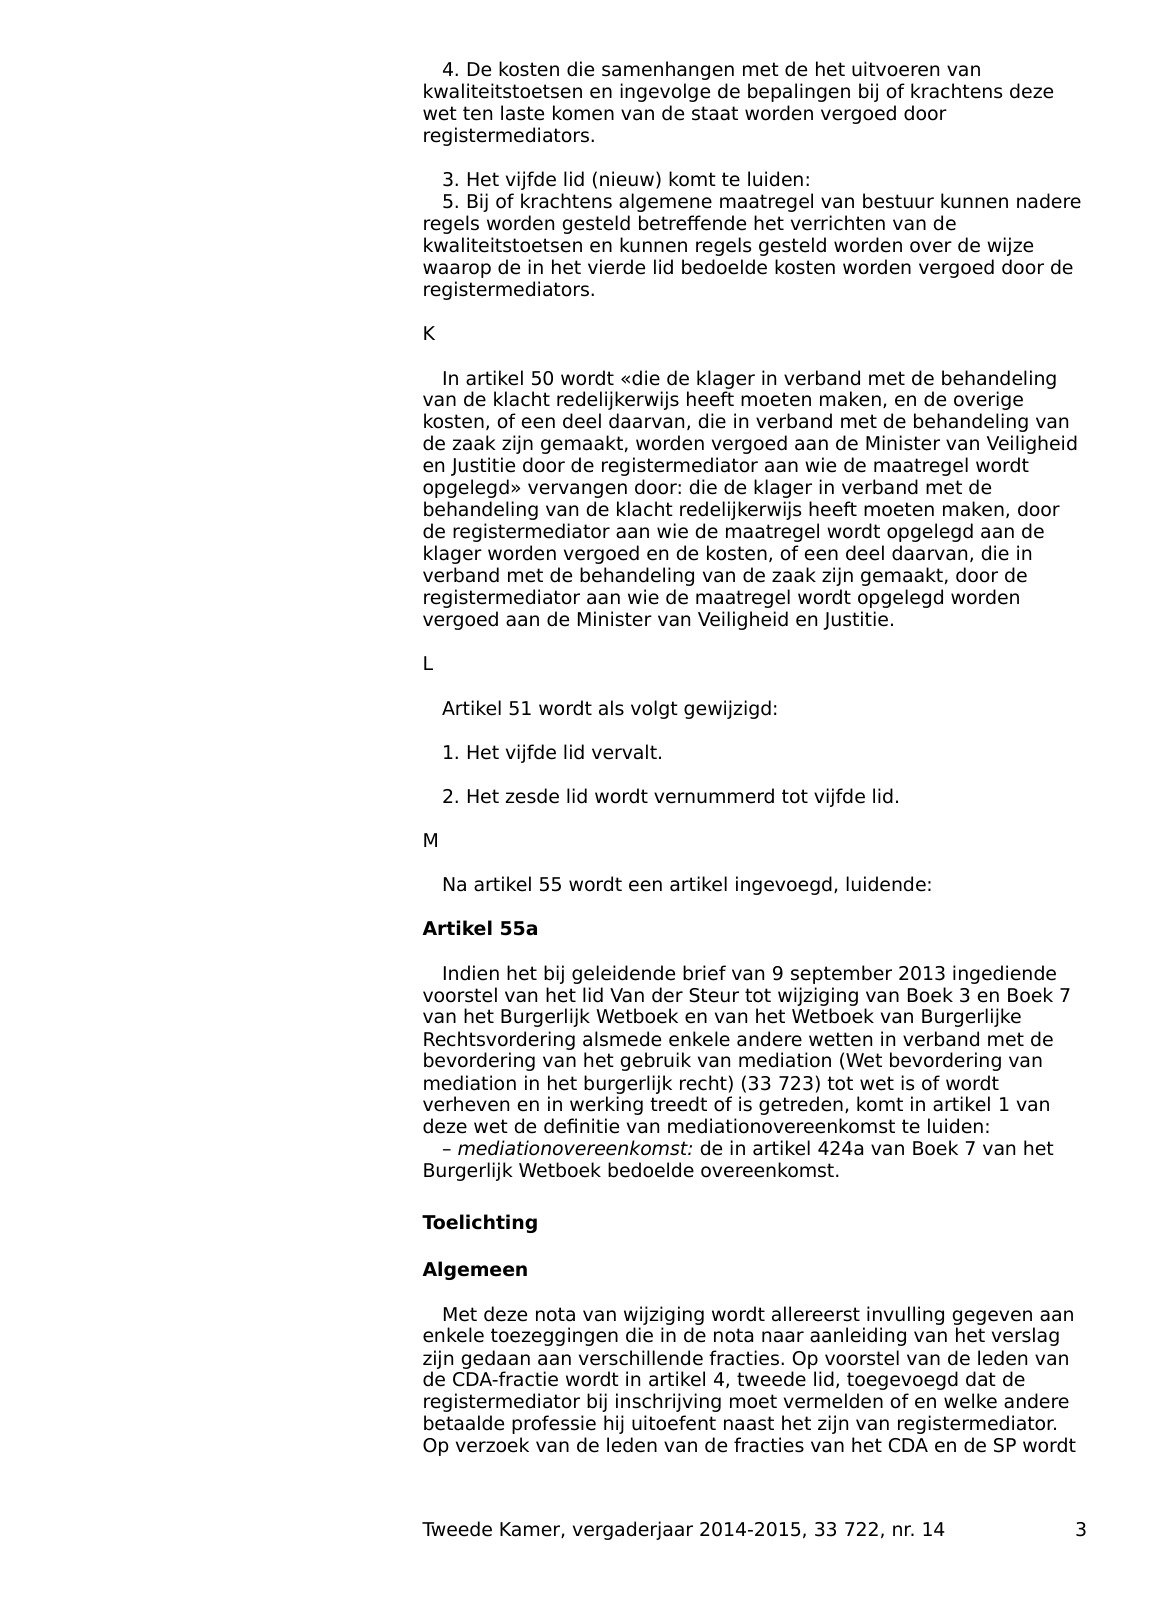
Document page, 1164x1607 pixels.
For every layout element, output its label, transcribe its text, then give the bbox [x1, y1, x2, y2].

text 1. Het vijfde lid vervalt. [422, 742, 1087, 764]
subtitle M [422, 830, 1087, 852]
subtitle Toelichting [422, 1212, 1087, 1234]
text Indien het bij geleidende brief van 9 september 2013 ingediende voorstel van het lid Van der Steur tot wijziging van Boek 3 en Boek 7 van het Burgerlijk Wetboek en van het Wetboek van Burgerlijke Rechtsvordering alsmede enkele andere wetten in verband met de bevordering van het gebruik van mediation (Wet bevordering van mediation in het burgerlijk recht) (33 723) tot wet is of wordt verheven en in werking treedt of is getreden, komt in artikel 1 van deze wet de definitie van mediationovereenkomst te luiden: [422, 962, 1087, 1138]
subtitle Artikel 55a [422, 918, 1087, 940]
text – mediationovereenkomst: de in artikel 424a van Boek 7 van het Burgerlijk Wetboek bedoelde overeenkomst. [422, 1138, 1087, 1182]
text 5. Bij of krachtens algemene maatregel van bestuur kunnen nadere regels worden gesteld betreffende het verrichten van de kwaliteitstoetsen en kunnen regels gesteld worden over de wijze waarop de in het vierde lid bedoelde kosten worden vergoed door de registermediators. [422, 191, 1087, 301]
text In artikel 50 wordt «die de klager in verband met de behandeling van de klacht redelijkerwijs heeft moeten maken, en de overige kosten, of een deel daarvan, die in verband met de behandeling van de zaak zijn gemaakt, worden vergoed aan de Minister van Veiligheid en Justitie door de registermediator aan wie de maatregel wordt opgelegd» vervangen door: die de klager in verband met de behandeling van de klacht redelijkerwijs heeft moeten maken, door de registermediator aan wie de maatregel wordt opgelegd aan de klager worden vergoed en de kosten, of een deel daarvan, die in verband met de behandeling van de zaak zijn gemaakt, door de registermediator aan wie de maatregel wordt opgelegd worden vergoed aan de Minister van Veiligheid en Justitie. [422, 367, 1087, 631]
text Artikel 51 wordt als volgt gewijzigd: [422, 697, 1087, 719]
subtitle L [422, 653, 1087, 675]
text 4. De kosten die samenhangen met de het uitvoeren van kwaliteitstoetsen en ingevolge de bepalingen bij of krachtens deze wet ten laste komen van de staat worden vergoed door registermediators. [422, 59, 1087, 147]
subtitle Algemeen [422, 1259, 1087, 1281]
text 3. Het vijfde lid (nieuw) komt te luiden: [422, 169, 1087, 191]
text 2. Het zesde lid wordt vernummerd tot vijfde lid. [422, 786, 1087, 808]
subtitle K [422, 323, 1087, 345]
text Met deze nota van wijziging wordt allereerst invulling gegeven aan enkele toezeggingen die in de nota naar aanleiding van het verslag zijn gedaan aan verschillende fracties. Op voorstel van de leden van de CDA-fractie wordt in artikel 4, tweede lid, toegevoegd dat de registermediator bij inschrijving moet vermelden of en welke andere betaalde professie hij uitoefent naast het zijn van registermediator. Op verzoek van de leden van de fracties van het CDA en de SP wordt [422, 1303, 1087, 1457]
text Na artikel 55 wordt een artikel ingevoegd, luidende: [422, 874, 1087, 896]
